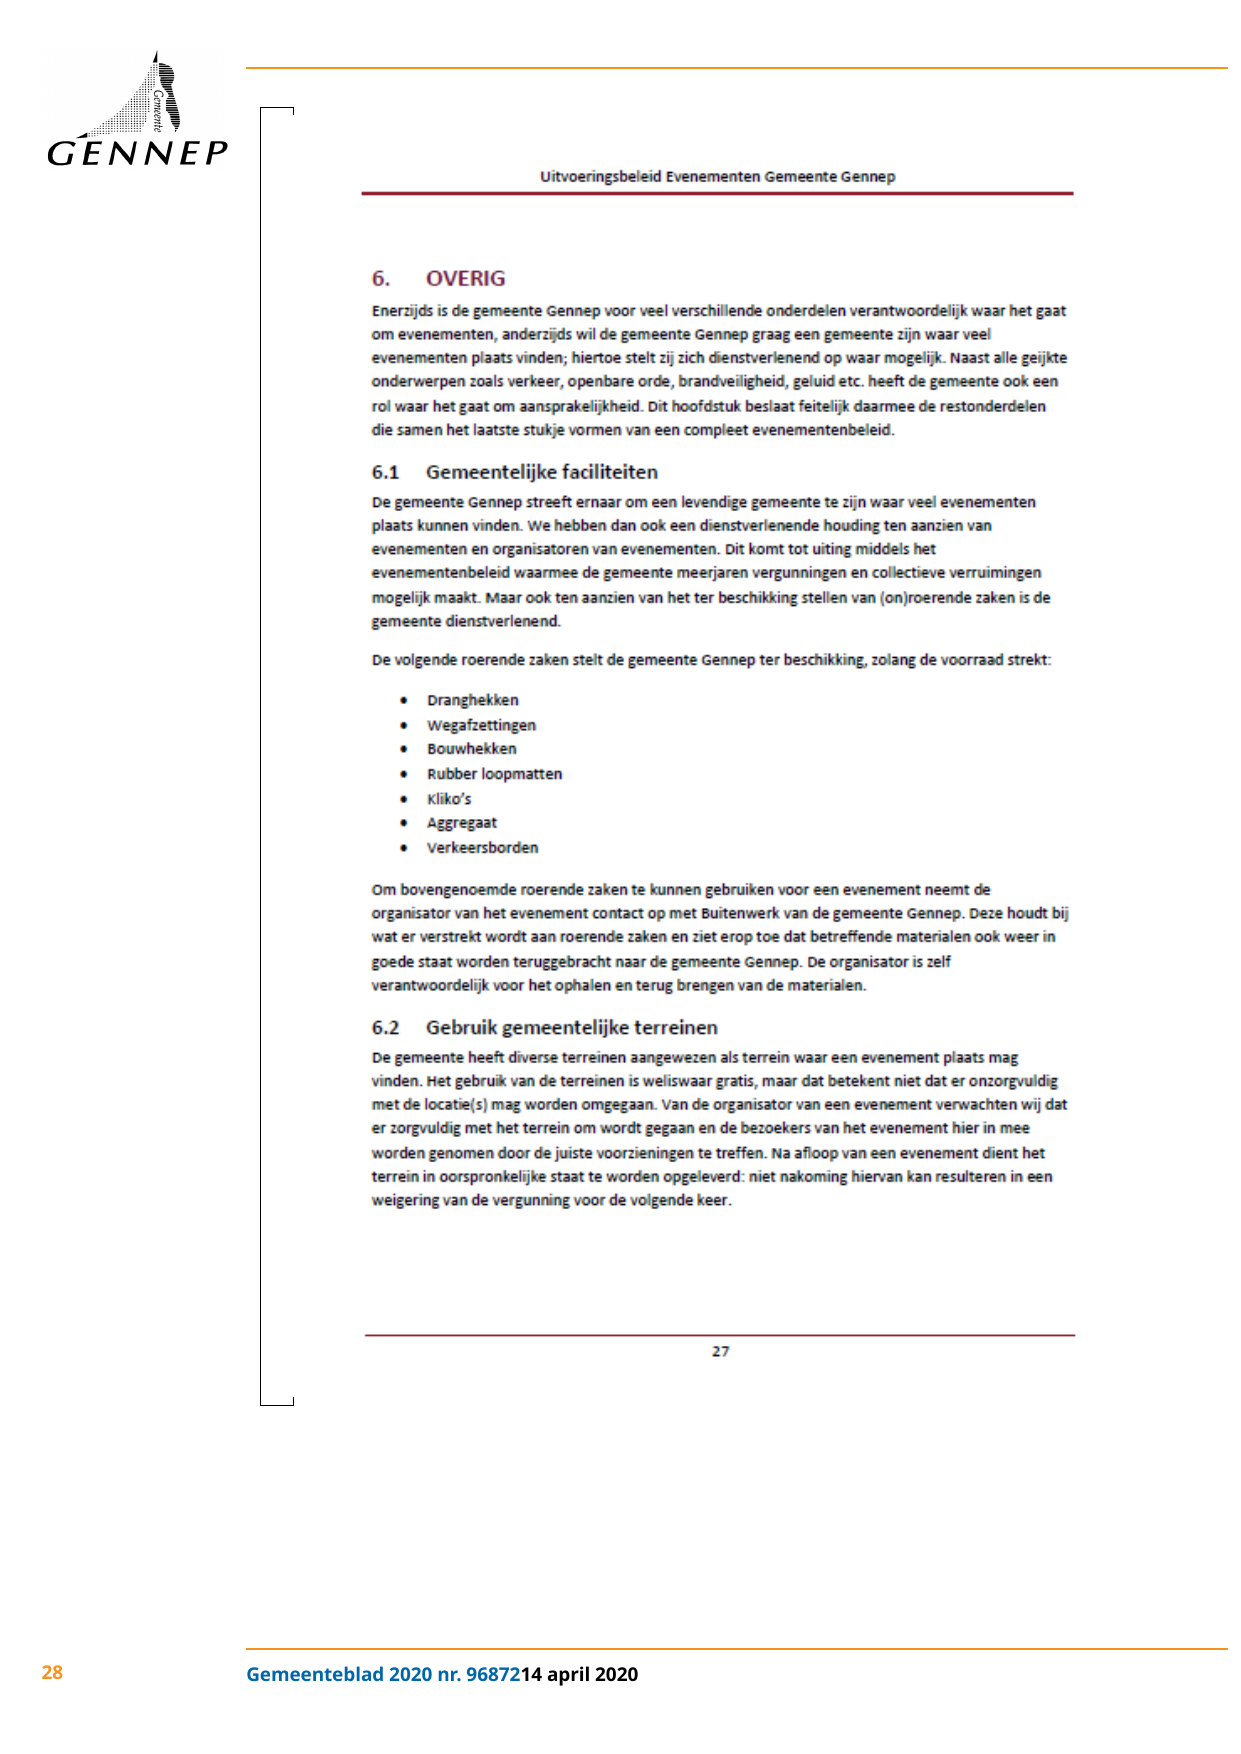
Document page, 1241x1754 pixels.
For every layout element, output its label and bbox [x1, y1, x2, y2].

picture [268, 115, 1173, 1397]
picture [41, 47, 231, 172]
